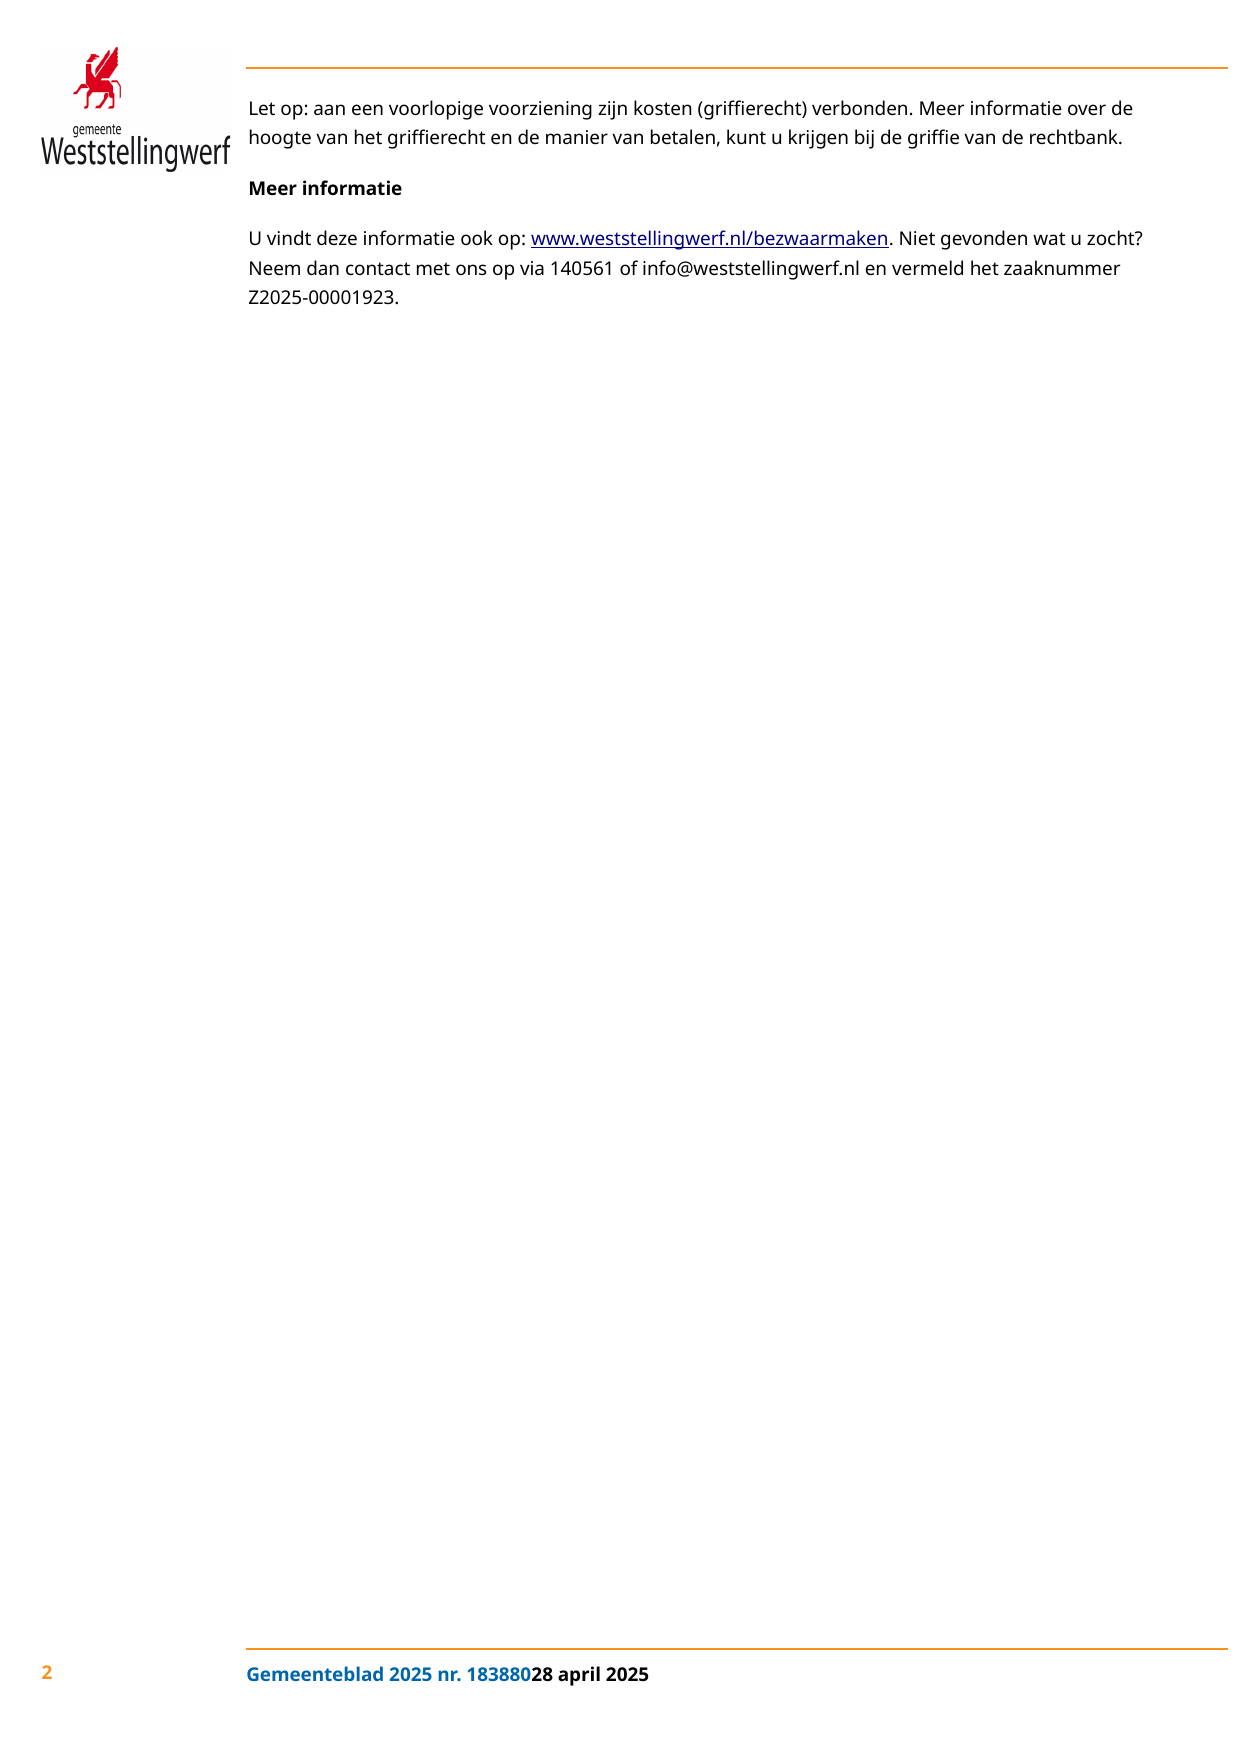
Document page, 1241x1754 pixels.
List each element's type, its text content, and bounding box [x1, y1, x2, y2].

text U vindt deze informatie ook op: www.weststellingwerf.nl/bezwaarmaken. Niet gevonden wat u zocht? Neem dan contact met ons op via 140561 of info@weststellingwerf.nl en vermeld het zaaknummer Z2025-00001923. [248, 225, 1152, 310]
picture [41, 47, 231, 172]
text Meer informatie [248, 175, 1152, 201]
text Let op: aan een voorlopige voorziening zijn kosten (griffierecht) verbonden. Meer informatie over de hoogte van het griffierecht en de manier van betalen, kunt u krijgen bij de griffie van de rechtbank. [248, 95, 1152, 150]
